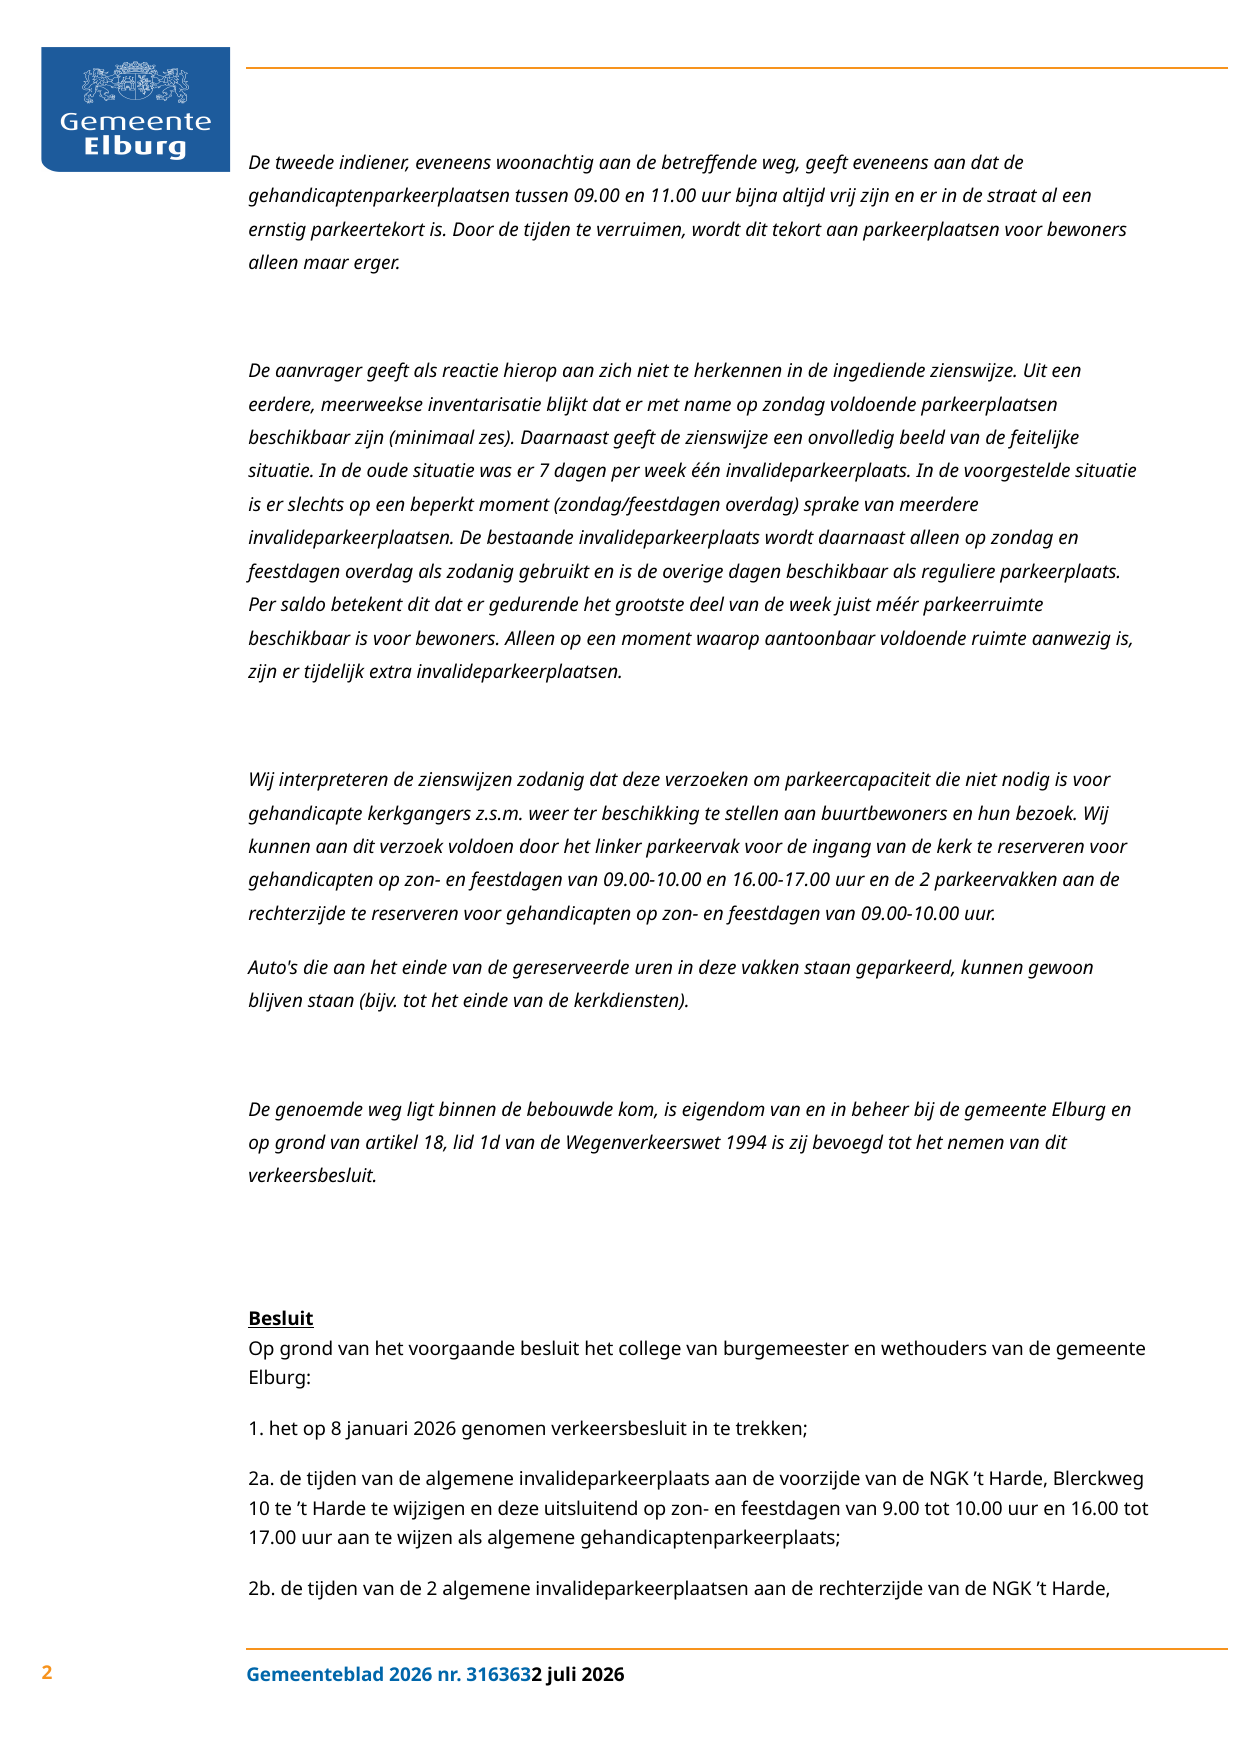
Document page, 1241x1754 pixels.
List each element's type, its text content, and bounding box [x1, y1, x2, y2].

text Op grond van het voorgaande besluit het college van burgemeester en wethouders van de gemeente Elburg: [248, 1335, 1152, 1390]
text De tweede indiener, eveneens woonachtig aan de betreffende weg, geeft eveneens aan dat de gehandicaptenparkeerplaatsen tussen 09.00 en 11.00 uur bijna altijd vrij zijn en er in de straat al een ernstig parkeertekort is. Door de tijden te verruimen, wordt dit tekort aan parkeerplaatsen voor bewoners alleen maar erger. [248, 149, 1152, 275]
text De genoemde weg ligt binnen de bebouwde kom, is eigendom van en in beheer bij de gemeente Elburg en op grond van artikel 18, lid 1d van de Wegenverkeerswet 1994 is zij bevoegd tot het nemen van dit verkeersbesluit. [248, 1096, 1152, 1188]
text 2b. de tijden van de 2 algemene invalideparkeerplaatsen aan de rechterzijde van de NGK ’t Harde, [248, 1575, 1152, 1600]
picture [41, 47, 231, 172]
text De aanvrager geeft als reactie hierop aan zich niet te herkennen in de ingediende zienswijze. Uit een eerdere, meerweekse inventarisatie blijkt dat er met name op zondag voldoende parkeerplaatsen beschikbaar zijn (minimaal zes). Daarnaast geeft de zienswijze een onvolledig beeld van de feitelijke situatie. In de oude situatie was er 7 dagen per week één invalideparkeerplaats. In de voorgestelde situatie is er slechts op een beperkt moment (zondag/feestdagen overdag) sprake van meerdere invalideparkeerplaatsen. De bestaande invalideparkeerplaats wordt daarnaast alleen op zondag en feestdagen overdag als zodanig gebruikt en is de overige dagen beschikbaar als reguliere parkeerplaats. Per saldo betekent dit dat er gedurende het grootste deel van de week juist méér parkeerruimte beschikbaar is voor bewoners. Alleen op een moment waarop aantoonbaar voldoende ruimte aanwezig is, zijn er tijdelijk extra invalideparkeerplaatsen. [248, 357, 1152, 684]
text 2a. de tijden van de algemene invalideparkeerplaats aan de voorzijde van de NGK ’t Harde, Blerckweg 10 te ’t Harde te wijzigen en deze uitsluitend op zon- en feestdagen van 9.00 tot 10.00 uur en 16.00 tot 17.00 uur aan te wijzen als algemene gehandicaptenparkeerplaats; [248, 1465, 1152, 1550]
text 1. het op 8 januari 2026 genomen verkeersbesluit in te trekken; [248, 1415, 1152, 1440]
text Wij interpreteren de zienswijzen zodanig dat deze verzoeken om parkeercapaciteit die niet nodig is voor gehandicapte kerkgangers z.s.m. weer ter beschikking te stellen aan buurtbewoners en hun bezoek. Wij kunnen aan dit verzoek voldoen door het linker parkeervak voor de ingang van de kerk te reserveren voor gehandicapten op zon- en feestdagen van 09.00-10.00 en 16.00-17.00 uur en de 2 parkeervakken aan de rechterzijde te reserveren voor gehandicapten op zon- en feestdagen van 09.00-10.00 uur. [248, 766, 1152, 926]
text Auto's die aan het einde van de gereserveerde uren in deze vakken staan geparkeerd, kunnen gewoon blijven staan (bijv. tot het einde van de kerkdiensten). [248, 954, 1152, 1013]
text Besluit [248, 1305, 1152, 1331]
